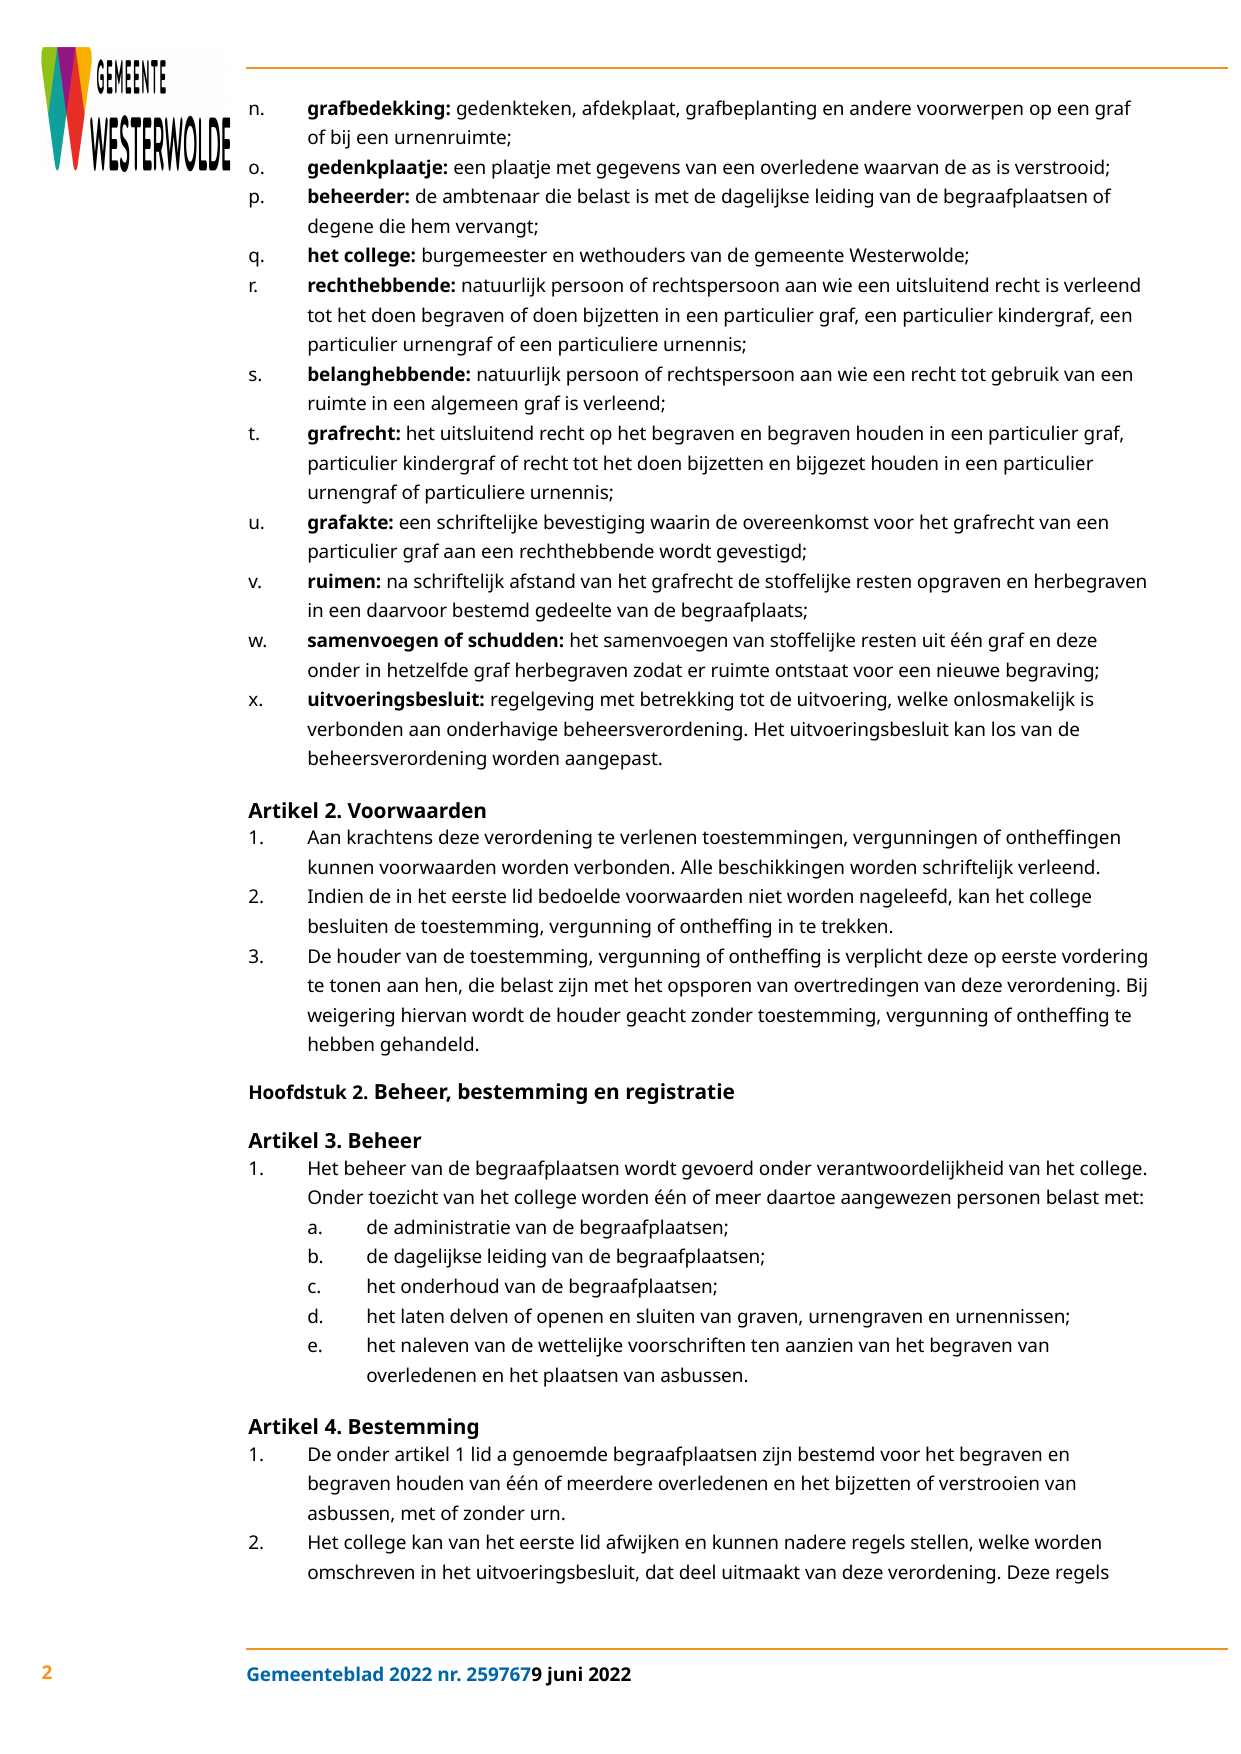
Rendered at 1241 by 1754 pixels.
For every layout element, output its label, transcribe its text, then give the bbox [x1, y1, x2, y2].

list grafrecht: het uitsluitend recht op het begraven en begraven houden in een particulier graf, particulier kindergraf of recht tot het doen bijzetten en bijgezet houden in een particulier urnengraf of particuliere urnennis; [248, 420, 1152, 505]
list Indien de in het eerste lid bedoelde voorwaarden niet worden nageleefd, kan het college besluiten de toestemming, vergunning of ontheffing in te trekken. [248, 884, 1152, 939]
text Artikel 2. Voorwaarden [248, 796, 1152, 824]
list ruimen: na schriftelijk afstand van het grafrecht de stoffelijke resten opgraven en herbegraven in een daarvoor bestemd gedeelte van de begraafplaats; [248, 568, 1152, 623]
list het laten delven of openen en sluiten van graven, urnengraven en urnennissen; [307, 1303, 1152, 1328]
list De houder van de toestemming, vergunning of ontheffing is verplicht deze op eerste vordering te tonen aan hen, die belast zijn met het opsporen van overtredingen van deze verordening. Bij weigering hiervan wordt de houder geacht zonder toestemming, vergunning of ontheffing te hebben gehandeld. [248, 943, 1152, 1057]
list de administratie van de begraafplaatsen; [307, 1214, 1152, 1240]
list het naleven van de wettelijke voorschriften ten aanzien van het begraven van overledenen en het plaatsen van asbussen. [307, 1332, 1152, 1388]
text Artikel 3. Beheer [248, 1126, 1152, 1155]
list gedenkplaatje: een plaatje met gegevens van een overledene waarvan de as is verstrooid; [248, 154, 1152, 180]
text Hoofdstuk 2. Beheer, bestemming en registratie [248, 1077, 1152, 1106]
picture [41, 47, 231, 172]
text Artikel 4. Bestemming [248, 1412, 1152, 1441]
list samenvoegen of schudden: het samenvoegen van stoffelijke resten uit één graf en deze onder in hetzelfde graf herbegraven zodat er ruimte ontstaat voor een nieuwe begraving; [248, 627, 1152, 683]
list de dagelijkse leiding van de begraafplaatsen; [307, 1244, 1152, 1269]
list het onderhoud van de begraafplaatsen; [307, 1273, 1152, 1299]
list De onder artikel 1 lid a genoemde begraafplaatsen zijn bestemd voor het begraven en begraven houden van één of meerdere overledenen en het bijzetten of verstrooien van asbussen, met of zonder urn. [248, 1441, 1152, 1526]
list belanghebbende: natuurlijk persoon of rechtspersoon aan wie een recht tot gebruik van een ruimte in een algemeen graf is verleend; [248, 361, 1152, 416]
list het college: burgemeester en wethouders van de gemeente Westerwolde; [248, 243, 1152, 268]
list grafakte: een schriftelijke bevestiging waarin de overeenkomst voor het grafrecht van een particulier graf aan een rechthebbende wordt gevestigd; [248, 509, 1152, 564]
list rechthebbende: natuurlijk persoon of rechtspersoon aan wie een uitsluitend recht is verleend tot het doen begraven of doen bijzetten in een particulier graf, een particulier kindergraf, een particulier urnengraf of een particuliere urnennis; [248, 272, 1152, 357]
list Het beheer van de begraafplaatsen wordt gevoerd onder verantwoordelijkheid van het college. Onder toezicht van het college worden één of meer daartoe aangewezen personen belast met: [248, 1155, 1152, 1210]
list grafbedekking: gedenkteken, afdekplaat, grafbeplanting en andere voorwerpen op een graf of bij een urnenruimte; [248, 95, 1152, 150]
list uitvoeringsbesluit: regelgeving met betrekking tot de uitvoering, welke onlosmakelijk is verbonden aan onderhavige beheersverordening. Het uitvoeringsbesluit kan los van de beheersverordening worden aangepast. [248, 686, 1152, 771]
list Aan krachtens deze verordening te verlenen toestemmingen, vergunningen of ontheffingen kunnen voorwaarden worden verbonden. Alle beschikkingen worden schriftelijk verleend. [248, 824, 1152, 880]
list Het college kan van het eerste lid afwijken en kunnen nadere regels stellen, welke worden omschreven in het uitvoeringsbesluit, dat deel uitmaakt van deze verordening. Deze regels [248, 1529, 1152, 1585]
list beheerder: de ambtenaar die belast is met de dagelijkse leiding van de begraafplaatsen of degene die hem vervangt; [248, 183, 1152, 239]
